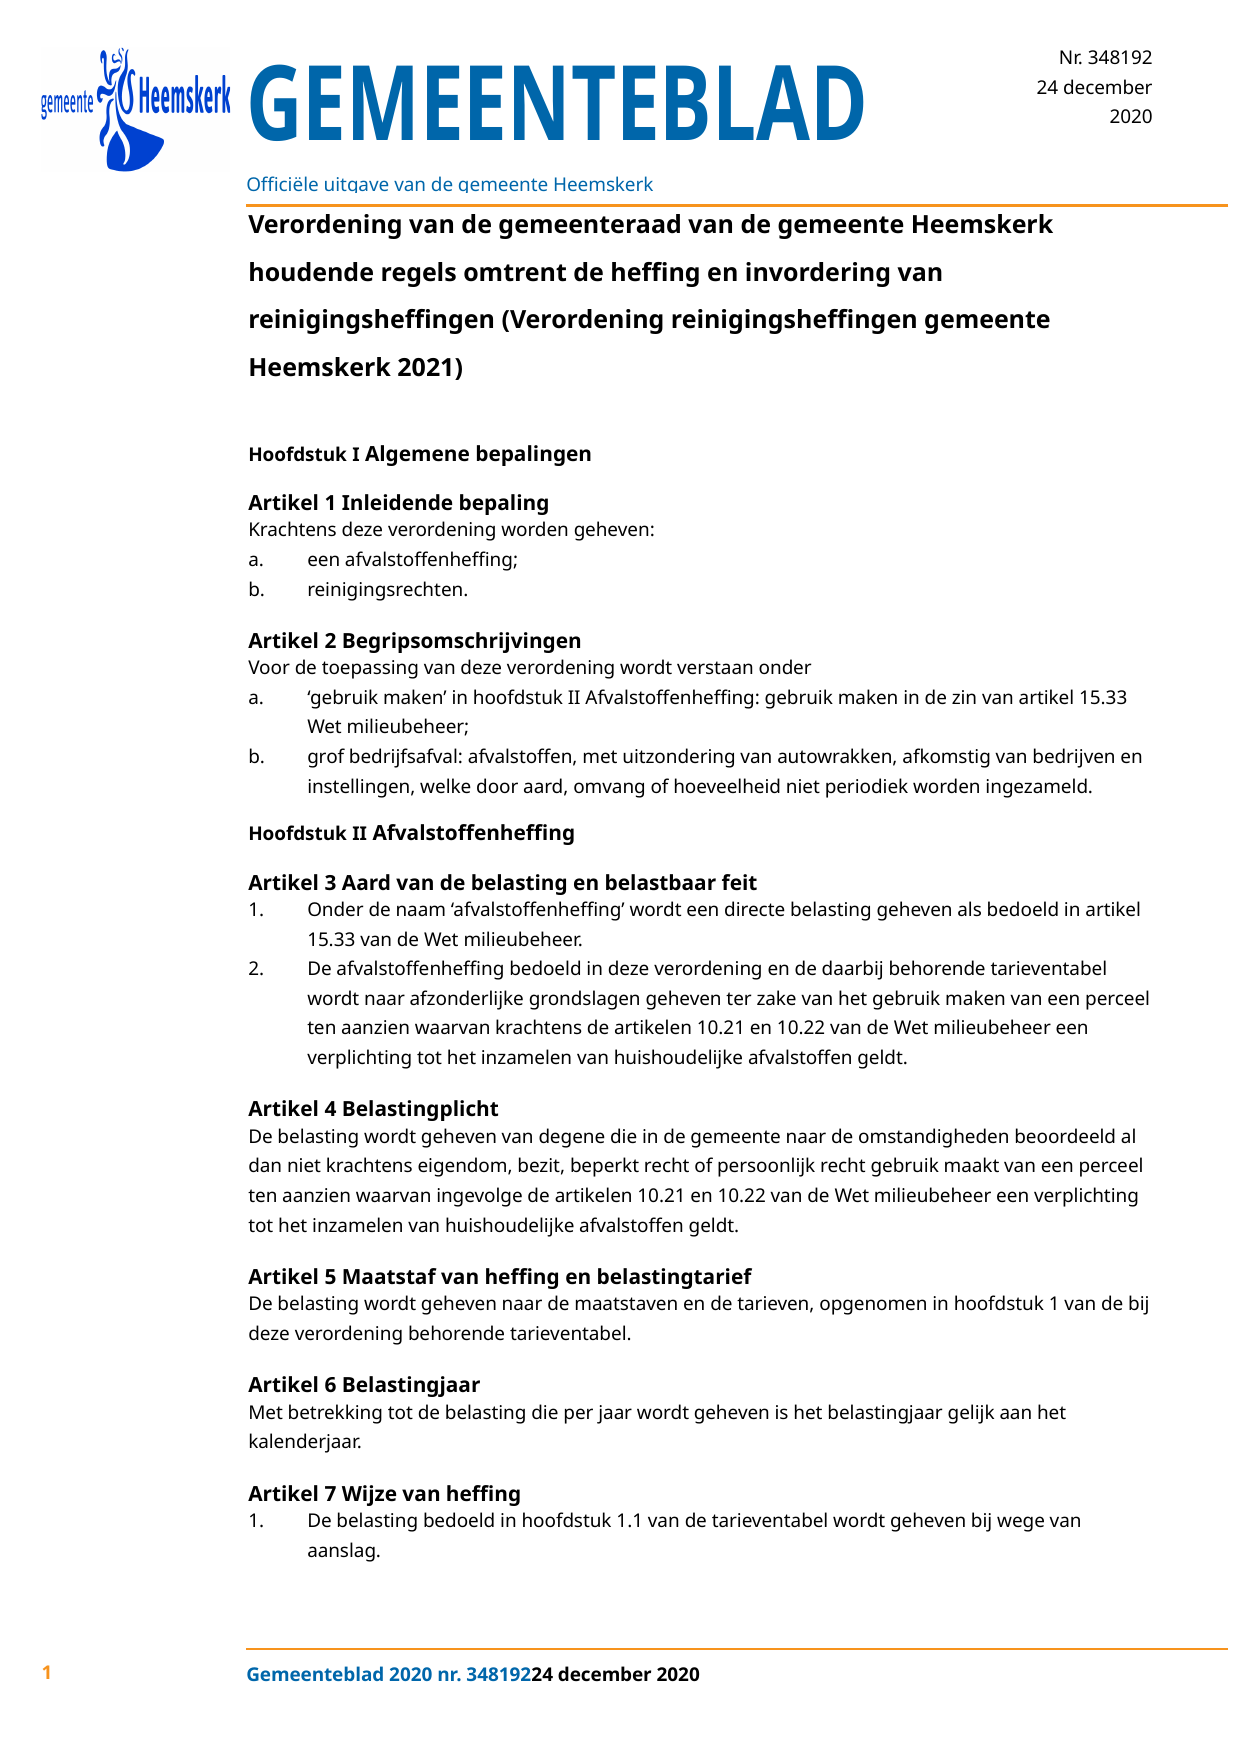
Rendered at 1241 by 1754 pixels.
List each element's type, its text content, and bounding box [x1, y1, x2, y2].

list Onder de naam ‘afvalstoffenheffing’ wordt een directe belasting geheven als bedoeld in artikel 15.33 van de Wet milieubeheer. [248, 896, 1152, 952]
text Artikel 3 Aard van de belasting en belastbaar feit [248, 868, 1152, 896]
list reinigingsrechten. [248, 576, 1152, 601]
text Verordening van de gemeenteraad van de gemeente Heemskerk houdende regels omtrent de heffing en invordering van reinigingsheffingen (Verordening reinigingsheffingen gemeente Heemskerk 2021) [248, 207, 1152, 384]
text Artikel 7 Wijze van heffing [248, 1479, 1152, 1507]
text Artikel 2 Begripsomschrijvingen [248, 626, 1152, 654]
text Hoofdstuk II Afvalstoffenheffing [248, 818, 1152, 847]
list De belasting bedoeld in hoofdstuk 1.1 van de tarieventabel wordt geheven bij wege van aanslag. [248, 1507, 1152, 1563]
text Voor de toepassing van deze verordening wordt verstaan onder [248, 654, 1152, 680]
list ‘gebruik maken’ in hoofdstuk II Afvalstoffenheffing: gebruik maken in de zin van artikel 15.33 Wet milieubeheer; [248, 684, 1152, 739]
text Artikel 4 Belastingplicht [248, 1094, 1152, 1123]
text De belasting wordt geheven naar de maatstaven en de tarieven, opgenomen in hoofdstuk 1 van de bij deze verordening behorende tarieventabel. [248, 1291, 1152, 1346]
picture [41, 47, 231, 172]
text Hoofdstuk I Algemene bepalingen [248, 439, 1152, 467]
text Met betrekking tot de belasting die per jaar wordt geheven is het belastingjaar gelijk aan het kalenderjaar. [248, 1399, 1152, 1454]
text Artikel 5 Maatstaf van heffing en belastingtarief [248, 1262, 1152, 1291]
list De afvalstoffenheffing bedoeld in deze verordening en de daarbij behorende tarieventabel wordt naar afzonderlijke grondslagen geheven ter zake van het gebruik maken van een perceel ten aanzien waarvan krachtens de artikelen 10.21 en 10.22 van de Wet milieubeheer een verplichting tot het inzamelen van huishoudelijke afvalstoffen geldt. [248, 955, 1152, 1070]
text De belasting wordt geheven van degene die in de gemeente naar de omstandigheden beoordeeld al dan niet krachtens eigendom, bezit, beperkt recht of persoonlijk recht gebruik maakt van een perceel ten aanzien waarvan ingevolge de artikelen 10.21 en 10.22 van de Wet milieubeheer een verplichting tot het inzamelen van huishoudelijke afvalstoffen geldt. [248, 1123, 1152, 1237]
text Artikel 1 Inleidende bepaling [248, 488, 1152, 517]
text Artikel 6 Belastingjaar [248, 1371, 1152, 1399]
list een afvalstoffenheffing; [248, 546, 1152, 572]
text Krachtens deze verordening worden geheven: [248, 517, 1152, 542]
list grof bedrijfsafval: afvalstoffen, met uitzondering van autowrakken, afkomstig van bedrijven en instellingen, welke door aard, omvang of hoeveelheid niet periodiek worden ingezameld. [248, 743, 1152, 799]
